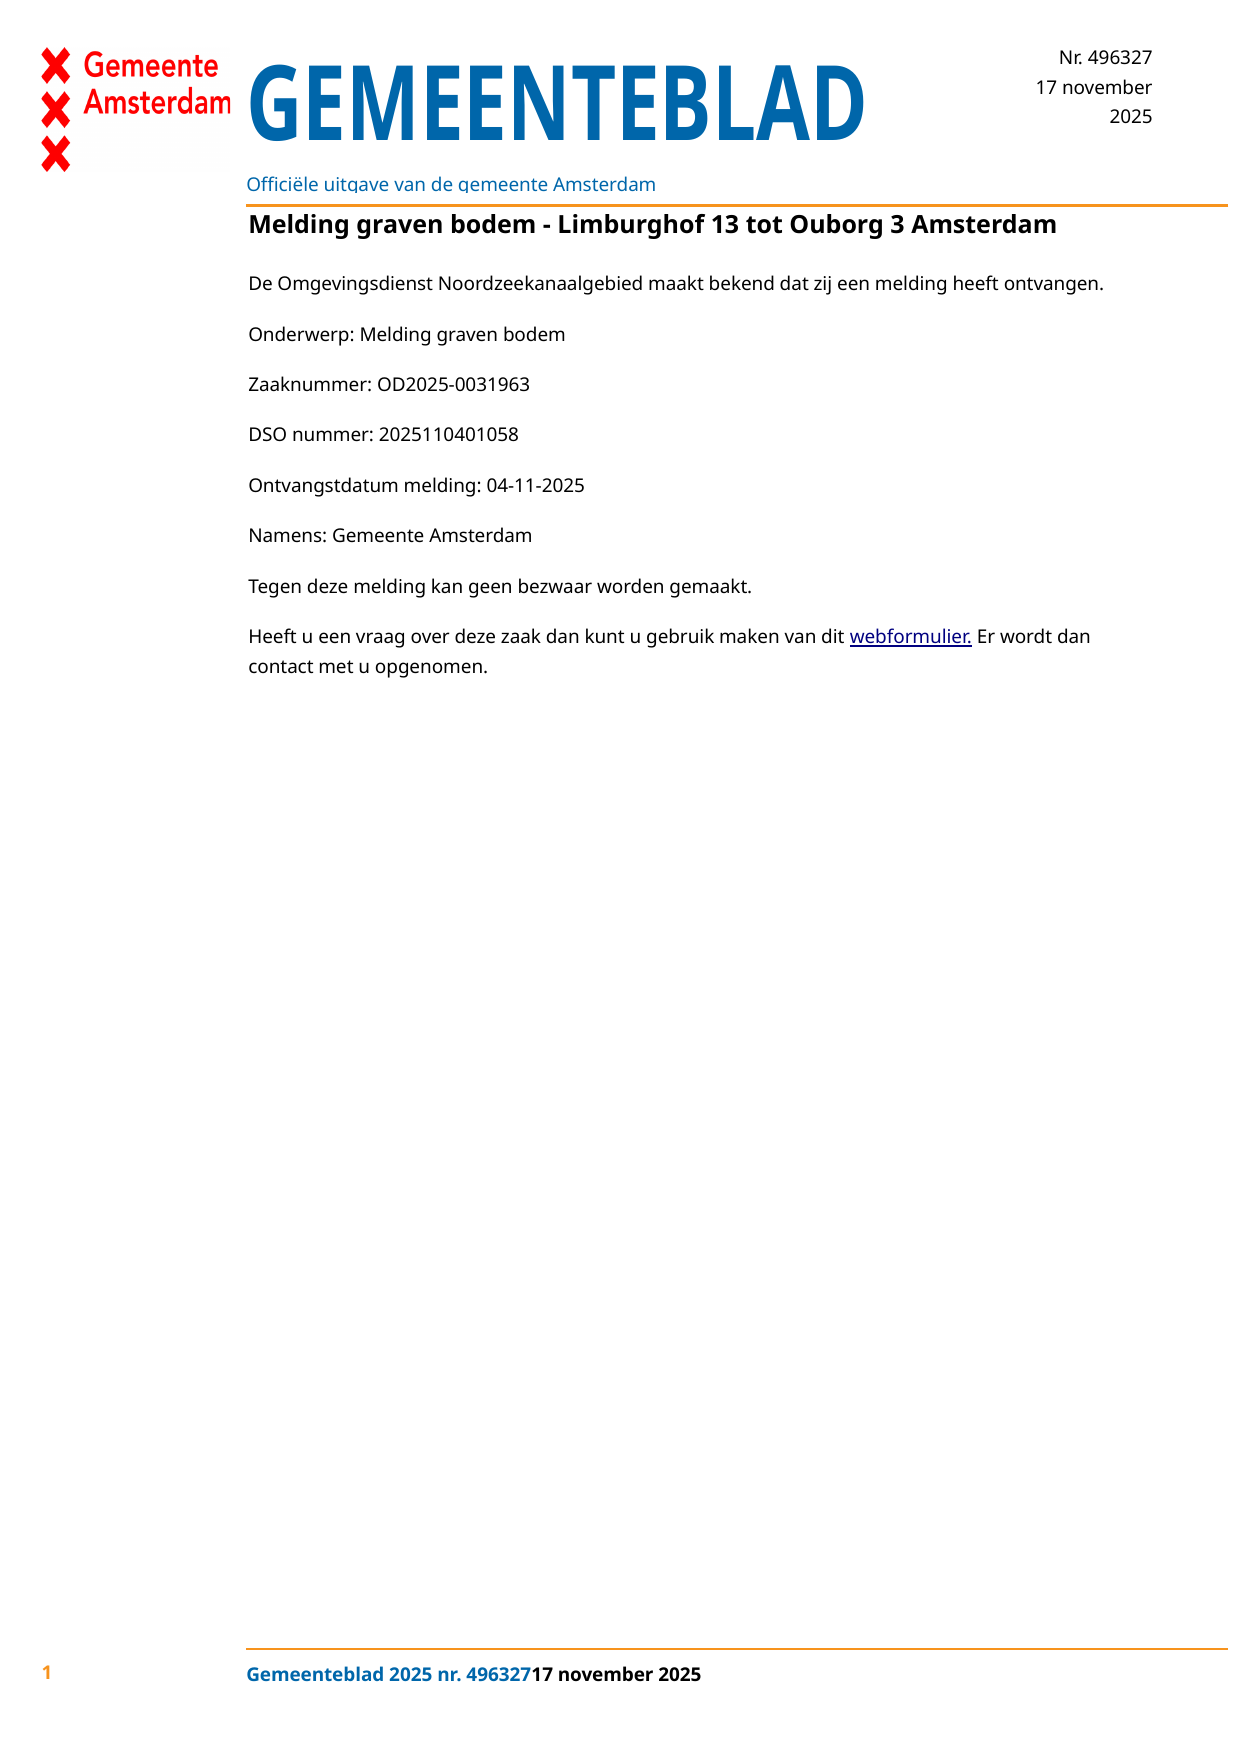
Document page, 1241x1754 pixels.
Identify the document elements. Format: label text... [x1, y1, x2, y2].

text Melding graven bodem - Limburghof 13 tot Ouborg 3 Amsterdam [248, 207, 1152, 241]
text Onderwerp: Melding graven bodem [248, 321, 1152, 346]
text DSO nummer: 2025110401058 [248, 422, 1152, 447]
text Ontvangstdatum melding: 04-11-2025 [248, 472, 1152, 498]
text Tegen deze melding kan geen bezwaar worden gemaakt. [248, 573, 1152, 598]
text Namens: Gemeente Amsterdam [248, 522, 1152, 548]
picture [41, 47, 231, 172]
text Zaaknummer: OD2025-0031963 [248, 371, 1152, 397]
text Heeft u een vraag over deze zaak dan kunt u gebruik maken van dit webformulier. Er wordt dan contact met u opgenomen. [248, 623, 1152, 678]
text De Omgevingsdienst Noordzeekanaalgebied maakt bekend dat zij een melding heeft ontvangen. [248, 270, 1152, 296]
